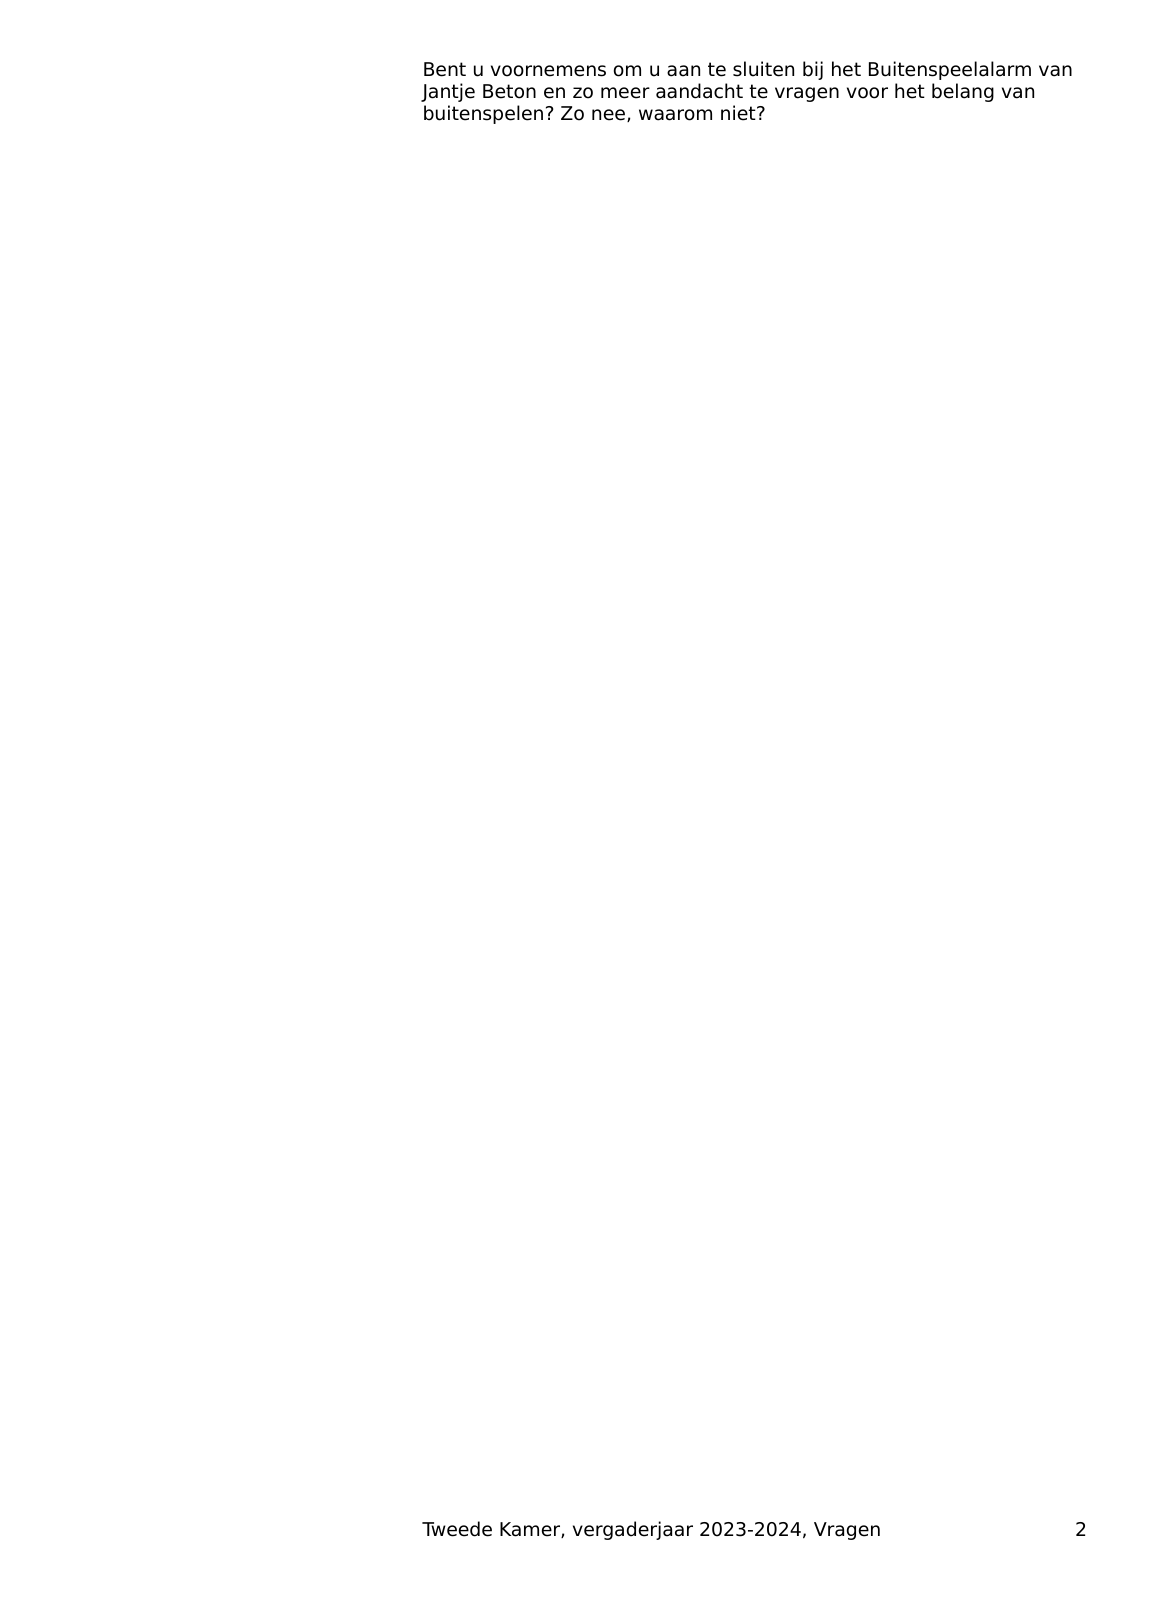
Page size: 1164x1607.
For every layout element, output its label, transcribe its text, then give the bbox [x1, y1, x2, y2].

text Bent u voornemens om u aan te sluiten bij het Buitenspeelalarm van Jantje Beton en zo meer aandacht te vragen voor het belang van buitenspelen? Zo nee, waarom niet? [422, 59, 1087, 125]
